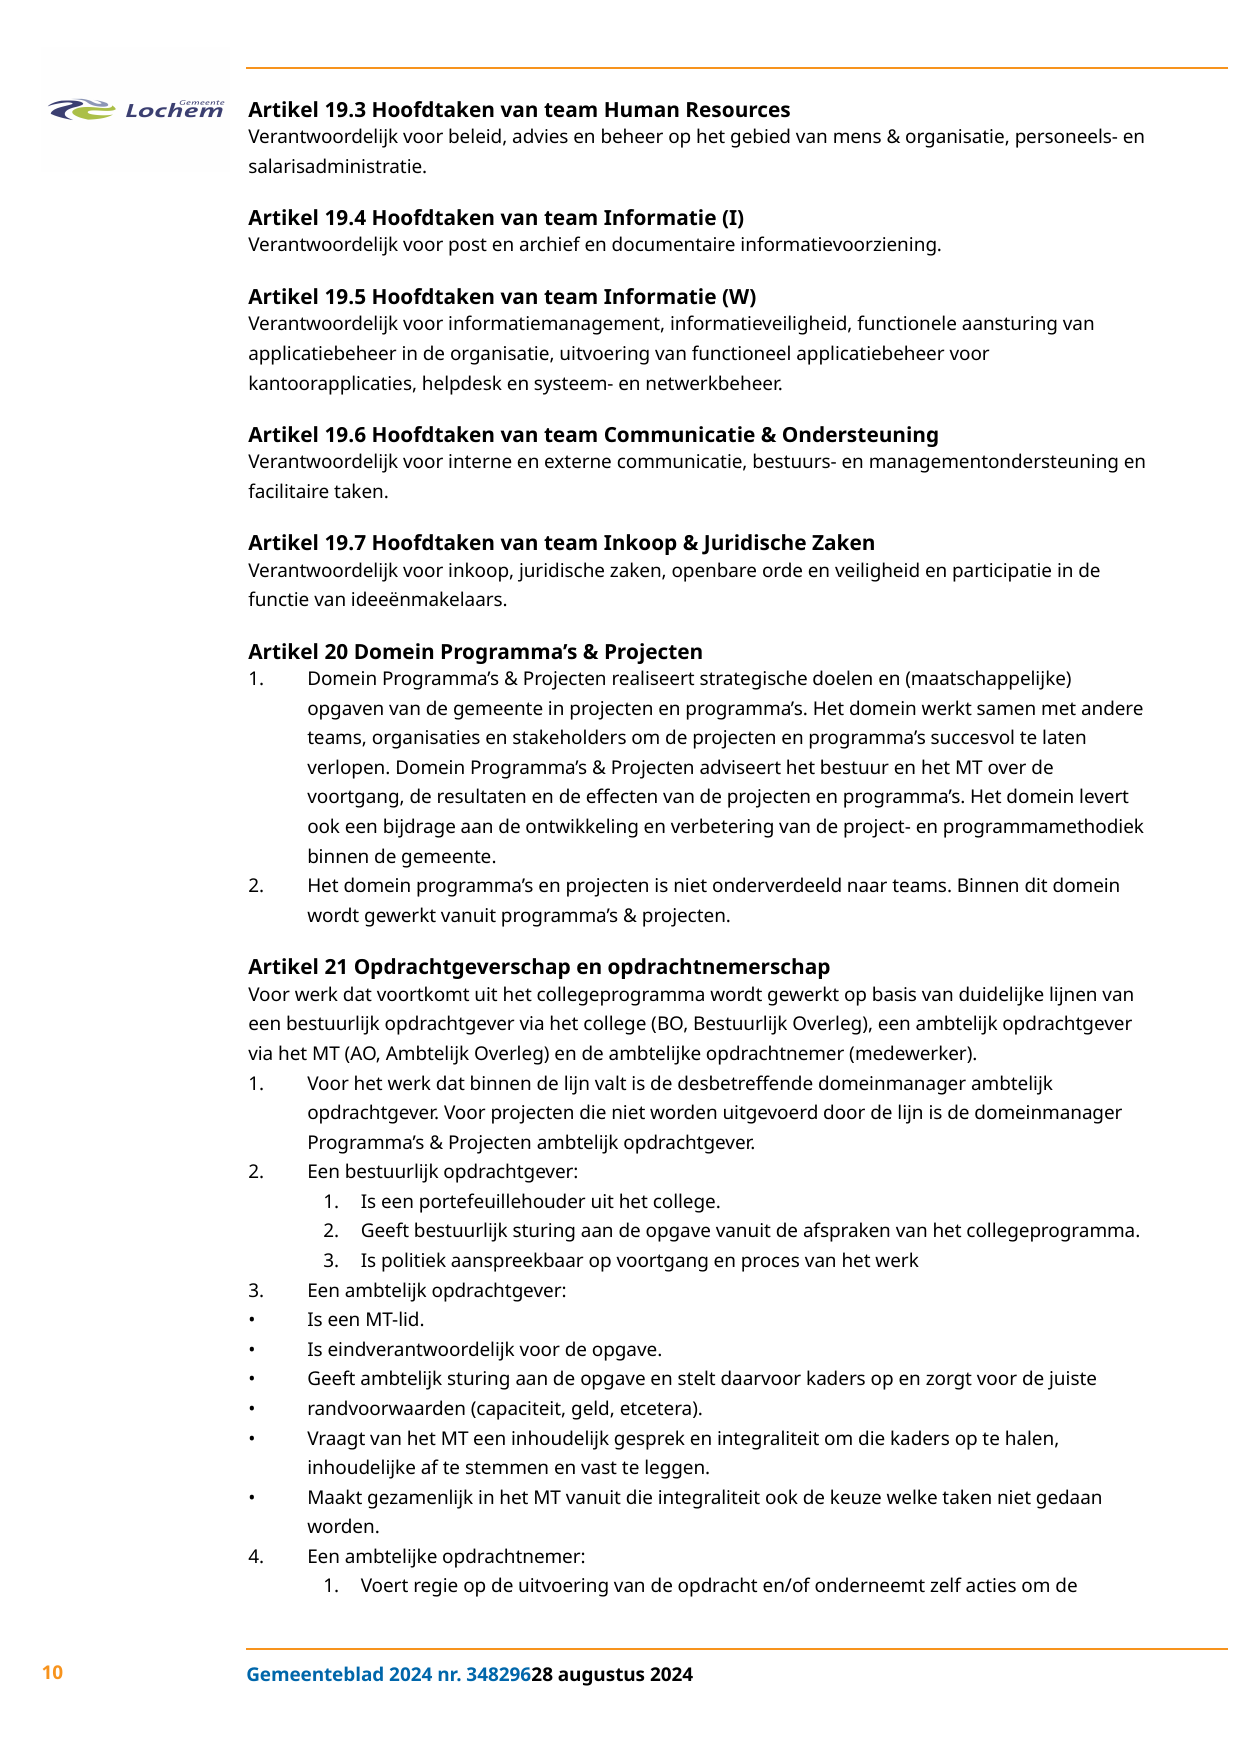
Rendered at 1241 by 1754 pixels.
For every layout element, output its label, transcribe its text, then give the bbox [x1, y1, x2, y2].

list Is politiek aanspreekbaar op voortgang en proces van het werk [323, 1247, 1152, 1273]
list Voor het werk dat binnen de lijn valt is de desbetreffende domeinmanager ambtelijk opdrachtgever. Voor projecten die niet worden uitgevoerd door de lijn is de domeinmanager Programma’s & Projecten ambtelijk opdrachtgever. [248, 1070, 1152, 1154]
list Geeft ambtelijk sturing aan de opgave en stelt daarvoor kaders op en zorgt voor de juiste [248, 1366, 1152, 1391]
list Een ambtelijk opdrachtgever: [248, 1277, 1152, 1302]
text Artikel 21 Opdrachtgeverschap en opdrachtnemerschap [248, 952, 1152, 981]
list Is een portefeuillehouder uit het college. [323, 1188, 1152, 1214]
picture [41, 47, 231, 172]
text Verantwoordelijk voor inkoop, juridische zaken, openbare orde en veiligheid en participatie in de functie van ideeënmakelaars. [248, 557, 1152, 612]
list Maakt gezamenlijk in het MT vanuit die integraliteit ook de keuze welke taken niet gedaan worden. [248, 1484, 1152, 1539]
text Artikel 19.7 Hoofdtaken van team Inkoop & Juridische Zaken [248, 528, 1152, 557]
text Voor werk dat voortkomt uit het collegeprogramma wordt gewerkt op basis van duidelijke lijnen van een bestuurlijk opdrachtgever via het college (BO, Bestuurlijk Overleg), een ambtelijk opdrachtgever via het MT (AO, Ambtelijk Overleg) en de ambtelijke opdrachtnemer (medewerker). [248, 981, 1152, 1066]
list Voert regie op de uitvoering van de opdracht en/of onderneemt zelf acties om de [323, 1573, 1152, 1598]
list Domein Programma’s & Projecten realiseert strategische doelen en (maatschappelijke) opgaven van de gemeente in projecten en programma’s. Het domein werkt samen met andere teams, organisaties en stakeholders om de projecten en programma’s succesvol te laten verlopen. Domein Programma’s & Projecten adviseert het bestuur en het MT over de voortgang, de resultaten en de effecten van de projecten en programma’s. Het domein levert ook een bijdrage aan de ontwikkeling en verbetering van de project- en programmamethodiek binnen de gemeente. [248, 665, 1152, 869]
list Geeft bestuurlijk sturing aan de opgave vanuit de afspraken van het collegeprogramma. [323, 1218, 1152, 1243]
text Artikel 19.4 Hoofdtaken van team Informatie (I) [248, 203, 1152, 232]
text Artikel 19.5 Hoofdtaken van team Informatie (W) [248, 282, 1152, 311]
list Is eindverantwoordelijk voor de opgave. [248, 1336, 1152, 1362]
text Verantwoordelijk voor beleid, advies en beheer op het gebied van mens & organisatie, personeels- en salarisadministratie. [248, 123, 1152, 178]
text Verantwoordelijk voor post en archief en documentaire informatievoorziening. [248, 232, 1152, 257]
text Artikel 19.3 Hoofdtaken van team Human Resources [248, 95, 1152, 123]
list randvoorwaarden (capaciteit, geld, etcetera). [248, 1395, 1152, 1421]
text Artikel 19.6 Hoofdtaken van team Communicatie & Ondersteuning [248, 420, 1152, 448]
text Artikel 20 Domein Programma’s & Projecten [248, 637, 1152, 665]
list Het domein programma’s en projecten is niet onderverdeeld naar teams. Binnen dit domein wordt gewerkt vanuit programma’s & projecten. [248, 872, 1152, 928]
text Verantwoordelijk voor informatiemanagement, informatieveiligheid, functionele aansturing van applicatiebeheer in de organisatie, uitvoering van functioneel applicatiebeheer voor kantoorapplicaties, helpdesk en systeem- en netwerkbeheer. [248, 311, 1152, 395]
text Verantwoordelijk voor interne en externe communicatie, bestuurs- en managementondersteuning en facilitaire taken. [248, 448, 1152, 504]
list Een bestuurlijk opdrachtgever: [248, 1158, 1152, 1184]
list Vraagt van het MT een inhoudelijk gesprek en integraliteit om die kaders op te halen, inhoudelijke af te stemmen en vast te leggen. [248, 1425, 1152, 1480]
list Een ambtelijke opdrachtnemer: [248, 1543, 1152, 1569]
list Is een MT-lid. [248, 1306, 1152, 1332]
